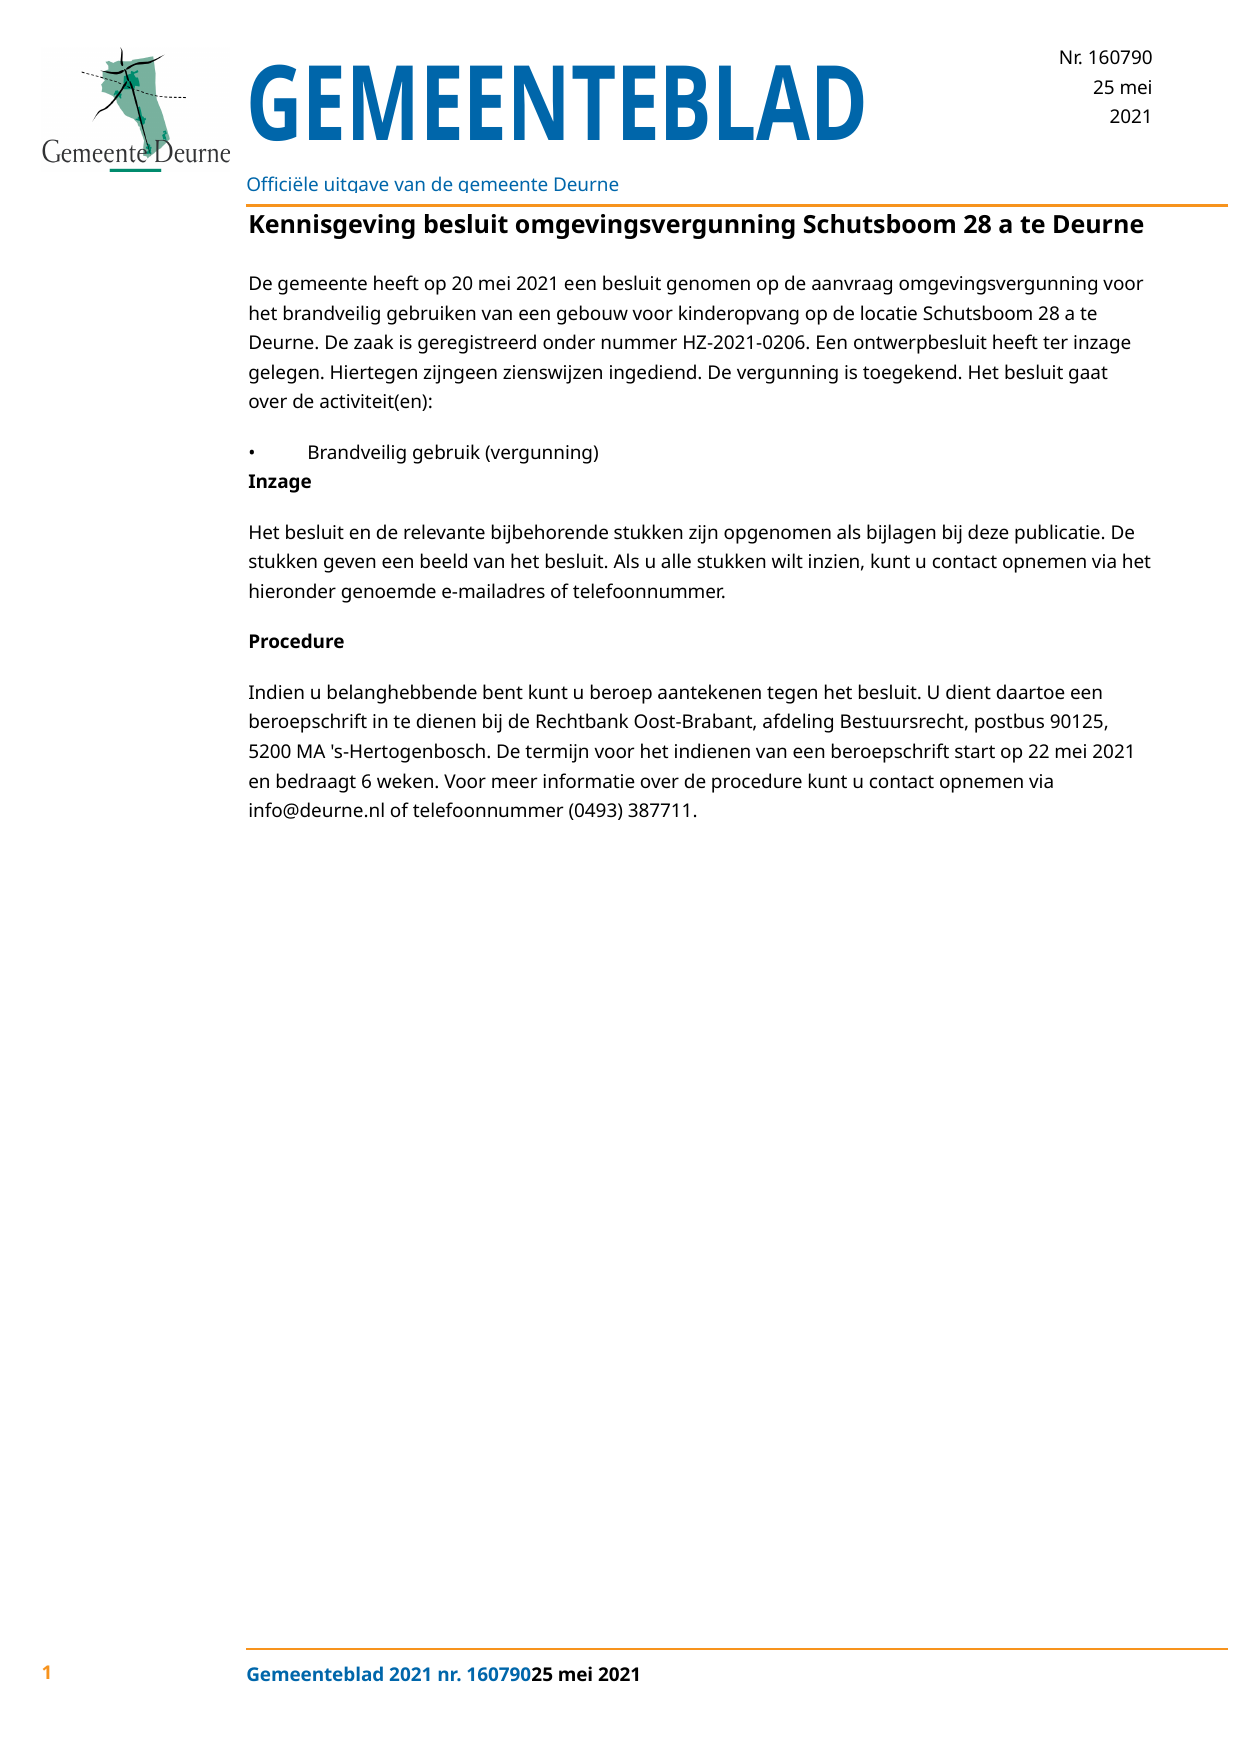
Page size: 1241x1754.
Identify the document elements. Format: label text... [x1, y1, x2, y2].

picture [41, 47, 231, 172]
text Procedure [248, 629, 1152, 654]
text De gemeente heeft op 20 mei 2021 een besluit genomen op de aanvraag omgevingsvergunning voor het brandveilig gebruiken van een gebouw voor kinderopvang op de locatie Schutsboom 28 a te Deurne. De zaak is geregistreerd onder nummer HZ-2021-0206. Een ontwerpbesluit heeft ter inzage gelegen. Hiertegen zijngeen zienswijzen ingediend. De vergunning is toegekend. Het besluit gaat over de activiteit(en): [248, 270, 1152, 414]
text Het besluit en de relevante bijbehorende stukken zijn opgenomen als bijlagen bij deze publicatie. De stukken geven een beeld van het besluit. Als u alle stukken wilt inzien, kunt u contact opnemen via het hieronder genoemde e-mailadres of telefoonnummer. [248, 519, 1152, 604]
text Indien u belanghebbende bent kunt u beroep aantekenen tegen het besluit. U dient daartoe een beroepschrift in te dienen bij de Rechtbank Oost-Brabant, afdeling Bestuursrecht, postbus 90125, 5200 MA 's-Hertogenbosch. De termijn voor het indienen van een beroepschrift start op 22 mei 2021 en bedraagt 6 weken. Voor meer informatie over de procedure kunt u contact opnemen via info@deurne.nl of telefoonnummer (0493) 387711. [248, 679, 1152, 823]
list Brandveilig gebruik (vergunning) [248, 439, 1152, 465]
text Kennisgeving besluit omgevingsvergunning Schutsboom 28 a te Deurne [248, 207, 1152, 241]
text Inzage [248, 469, 1152, 494]
